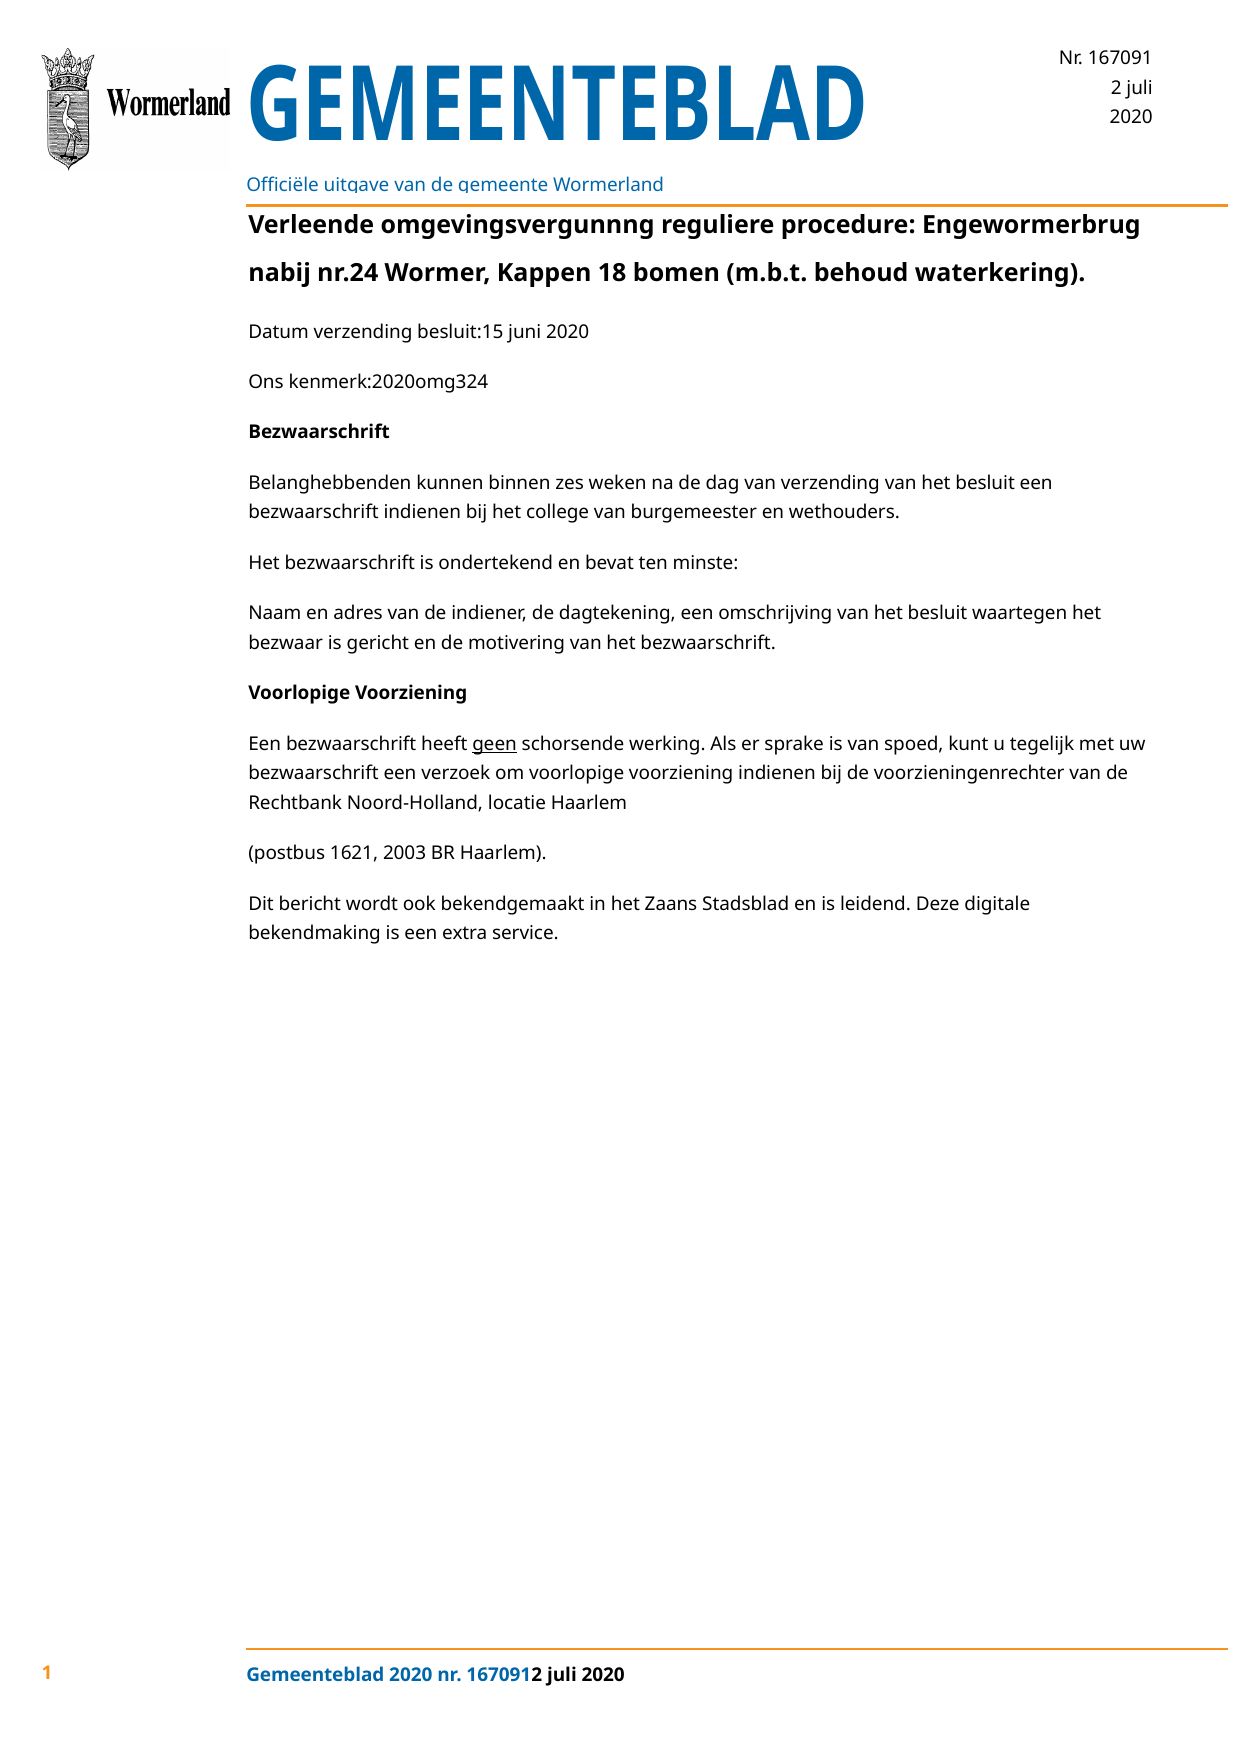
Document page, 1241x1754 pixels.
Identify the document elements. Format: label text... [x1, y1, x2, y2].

text Datum verzending besluit:15 juni 2020 [248, 318, 1152, 344]
text Het bezwaarschrift is ondertekend en bevat ten minste: [248, 549, 1152, 575]
text Bezwaarschrift [248, 419, 1152, 444]
text Ons kenmerk:2020omg324 [248, 368, 1152, 394]
text Naam en adres van de indiener, de dagtekening, een omschrijving van het besluit waartegen het bezwaar is gericht en de motivering van het bezwaarschrift. [248, 599, 1152, 655]
text (postbus 1621, 2003 BR Haarlem). [248, 839, 1152, 865]
text Dit bericht wordt ook bekendgemaakt in het Zaans Stadsblad en is leidend. Deze digitale bekendmaking is een extra service. [248, 890, 1152, 945]
text Belanghebbenden kunnen binnen zes weken na de dag van verzending van het besluit een bezwaarschrift indienen bij het college van burgemeester en wethouders. [248, 469, 1152, 524]
text Verleende omgevingsvergunnng reguliere procedure: Engewormerbrug nabij nr.24 Wormer, Kappen 18 bomen (m.b.t. behoud waterkering). [248, 207, 1152, 288]
text Voorlopige Voorziening [248, 679, 1152, 705]
text Een bezwaarschrift heeft geen schorsende werking. Als er sprake is van spoed, kunt u tegelijk met uw bezwaarschrift een verzoek om voorlopige voorziening indienen bij de voorzieningenrechter van de Rechtbank Noord-Holland, locatie Haarlem [248, 730, 1152, 815]
picture [41, 47, 231, 172]
